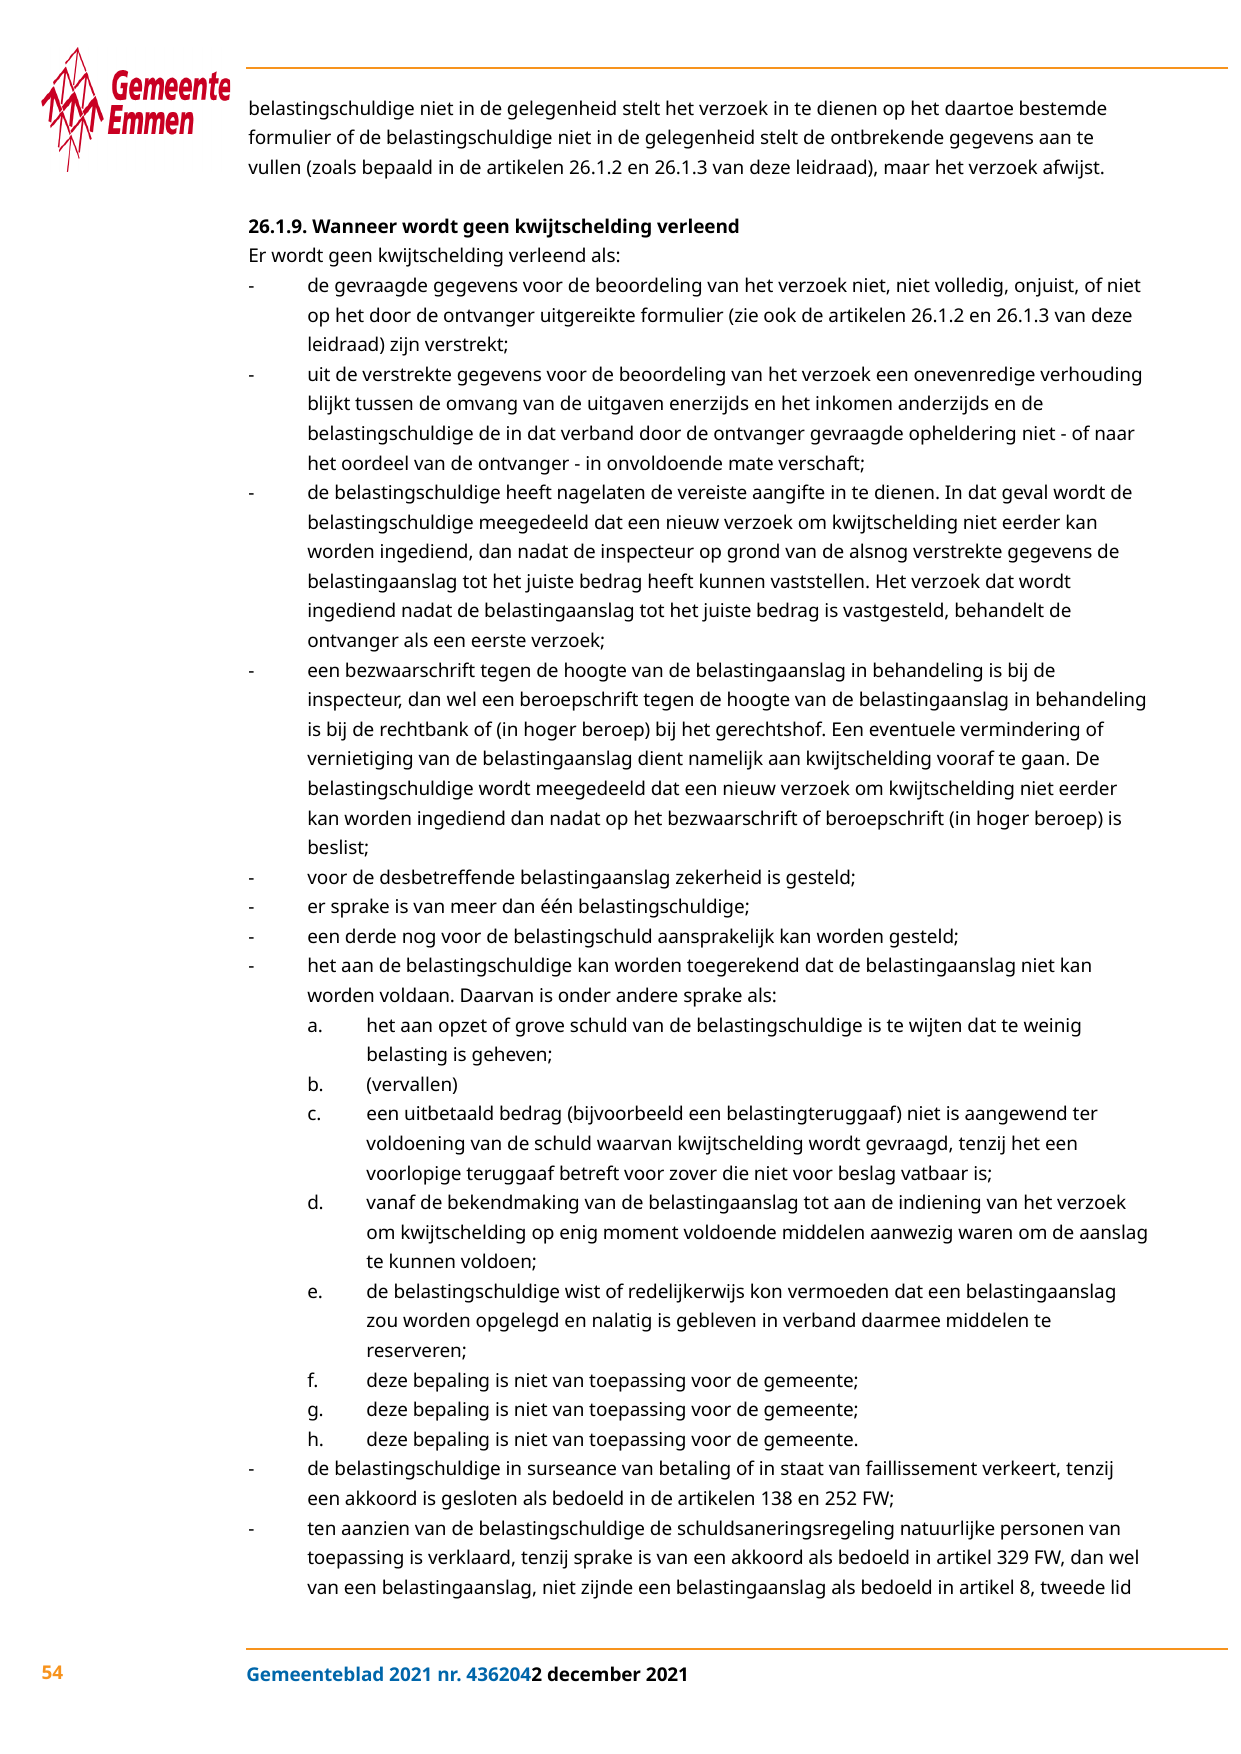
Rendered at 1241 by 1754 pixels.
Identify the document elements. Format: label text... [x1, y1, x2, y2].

list ten aanzien van de belastingschuldige de schuldsaneringsregeling natuurlijke personen van toepassing is verklaard, tenzij sprake is van een akkoord als bedoeld in artikel 329 FW, dan wel van een belastingaanslag, niet zijnde een belastingaanslag als bedoeld in artikel 8, tweede lid [248, 1515, 1152, 1600]
list het aan de belastingschuldige kan worden toegerekend dat de belastingaanslag niet kan worden voldaan. Daarvan is onder andere sprake als: [248, 953, 1152, 1008]
text 26.1.9. Wanneer wordt geen kwijtschelding verleend [248, 213, 1152, 239]
list uit de verstrekte gegevens voor de beoordeling van het verzoek een onevenredige verhouding blijkt tussen de omvang van de uitgaven enerzijds en het inkomen anderzijds en de belastingschuldige de in dat verband door de ontvanger gevraagde opheldering niet - of naar het oordeel van de ontvanger - in onvoldoende mate verschaft; [248, 361, 1152, 476]
list vanaf de bekendmaking van de belastingaanslag tot aan de indiening van het verzoek om kwijtschelding op enig moment voldoende middelen aanwezig waren om de aanslag te kunnen voldoen; [307, 1189, 1152, 1274]
list een bezwaarschrift tegen de hoogte van de belastingaanslag in behandeling is bij de inspecteur, dan wel een beroepschrift tegen de hoogte van de belastingaanslag in behandeling is bij de rechtbank of (in hoger beroep) bij het gerechtshof. Een eventuele vermindering of vernietiging van de belastingaanslag dient namelijk aan kwijtschelding vooraf te gaan. De belastingschuldige wordt meegedeeld dat een nieuw verzoek om kwijtschelding niet eerder kan worden ingediend dan nadat op het bezwaarschrift of beroepschrift (in hoger beroep) is beslist; [248, 657, 1152, 860]
list de gevraagde gegevens voor de beoordeling van het verzoek niet, niet volledig, onjuist, of niet op het door de ontvanger uitgereikte formulier (zie ook de artikelen 26.1.2 en 26.1.3 van deze leidraad) zijn verstrekt; [248, 272, 1152, 357]
text belastingschuldige niet in de gelegenheid stelt het verzoek in te dienen op het daartoe bestemde formulier of de belastingschuldige niet in de gelegenheid stelt de ontbrekende gegevens aan te vullen (zoals bepaald in de artikelen 26.1.2 en 26.1.3 van deze leidraad), maar het verzoek afwijst. [248, 95, 1152, 180]
list voor de desbetreffende belastingaanslag zekerheid is gesteld; [248, 864, 1152, 890]
list deze bepaling is niet van toepassing voor de gemeente; [307, 1396, 1152, 1422]
list deze bepaling is niet van toepassing voor de gemeente; [307, 1367, 1152, 1393]
list (vervallen) [307, 1071, 1152, 1097]
list deze bepaling is niet van toepassing voor de gemeente. [307, 1426, 1152, 1452]
list de belastingschuldige heeft nagelaten de vereiste aangifte in te dienen. In dat geval wordt de belastingschuldige meegedeeld dat een nieuw verzoek om kwijtschelding niet eerder kan worden ingediend, dan nadat de inspecteur op grond van de alsnog verstrekte gegevens de belastingaanslag tot het juiste bedrag heeft kunnen vaststellen. Het verzoek dat wordt ingediend nadat de belastingaanslag tot het juiste bedrag is vastgesteld, behandelt de ontvanger als een eerste verzoek; [248, 479, 1152, 653]
list het aan opzet of grove schuld van de belastingschuldige is te wijten dat te weinig belasting is geheven; [307, 1012, 1152, 1067]
list een derde nog voor de belastingschuld aansprakelijk kan worden gesteld; [248, 923, 1152, 949]
text Er wordt geen kwijtschelding verleend als: [248, 243, 1152, 268]
picture [41, 47, 231, 172]
list de belastingschuldige in surseance van betaling of in staat van faillissement verkeert, tenzij een akkoord is gesloten als bedoeld in de artikelen 138 en 252 FW; [248, 1456, 1152, 1511]
list er sprake is van meer dan één belastingschuldige; [248, 893, 1152, 919]
list de belastingschuldige wist of redelijkerwijs kon vermoeden dat een belastingaanslag zou worden opgelegd en nalatig is gebleven in verband daarmee middelen te reserveren; [307, 1278, 1152, 1363]
list een uitbetaald bedrag (bijvoorbeeld een belastingteruggaaf) niet is aangewend ter voldoening van de schuld waarvan kwijtschelding wordt gevraagd, tenzij het een voorlopige teruggaaf betreft voor zover die niet voor beslag vatbaar is; [307, 1101, 1152, 1186]
